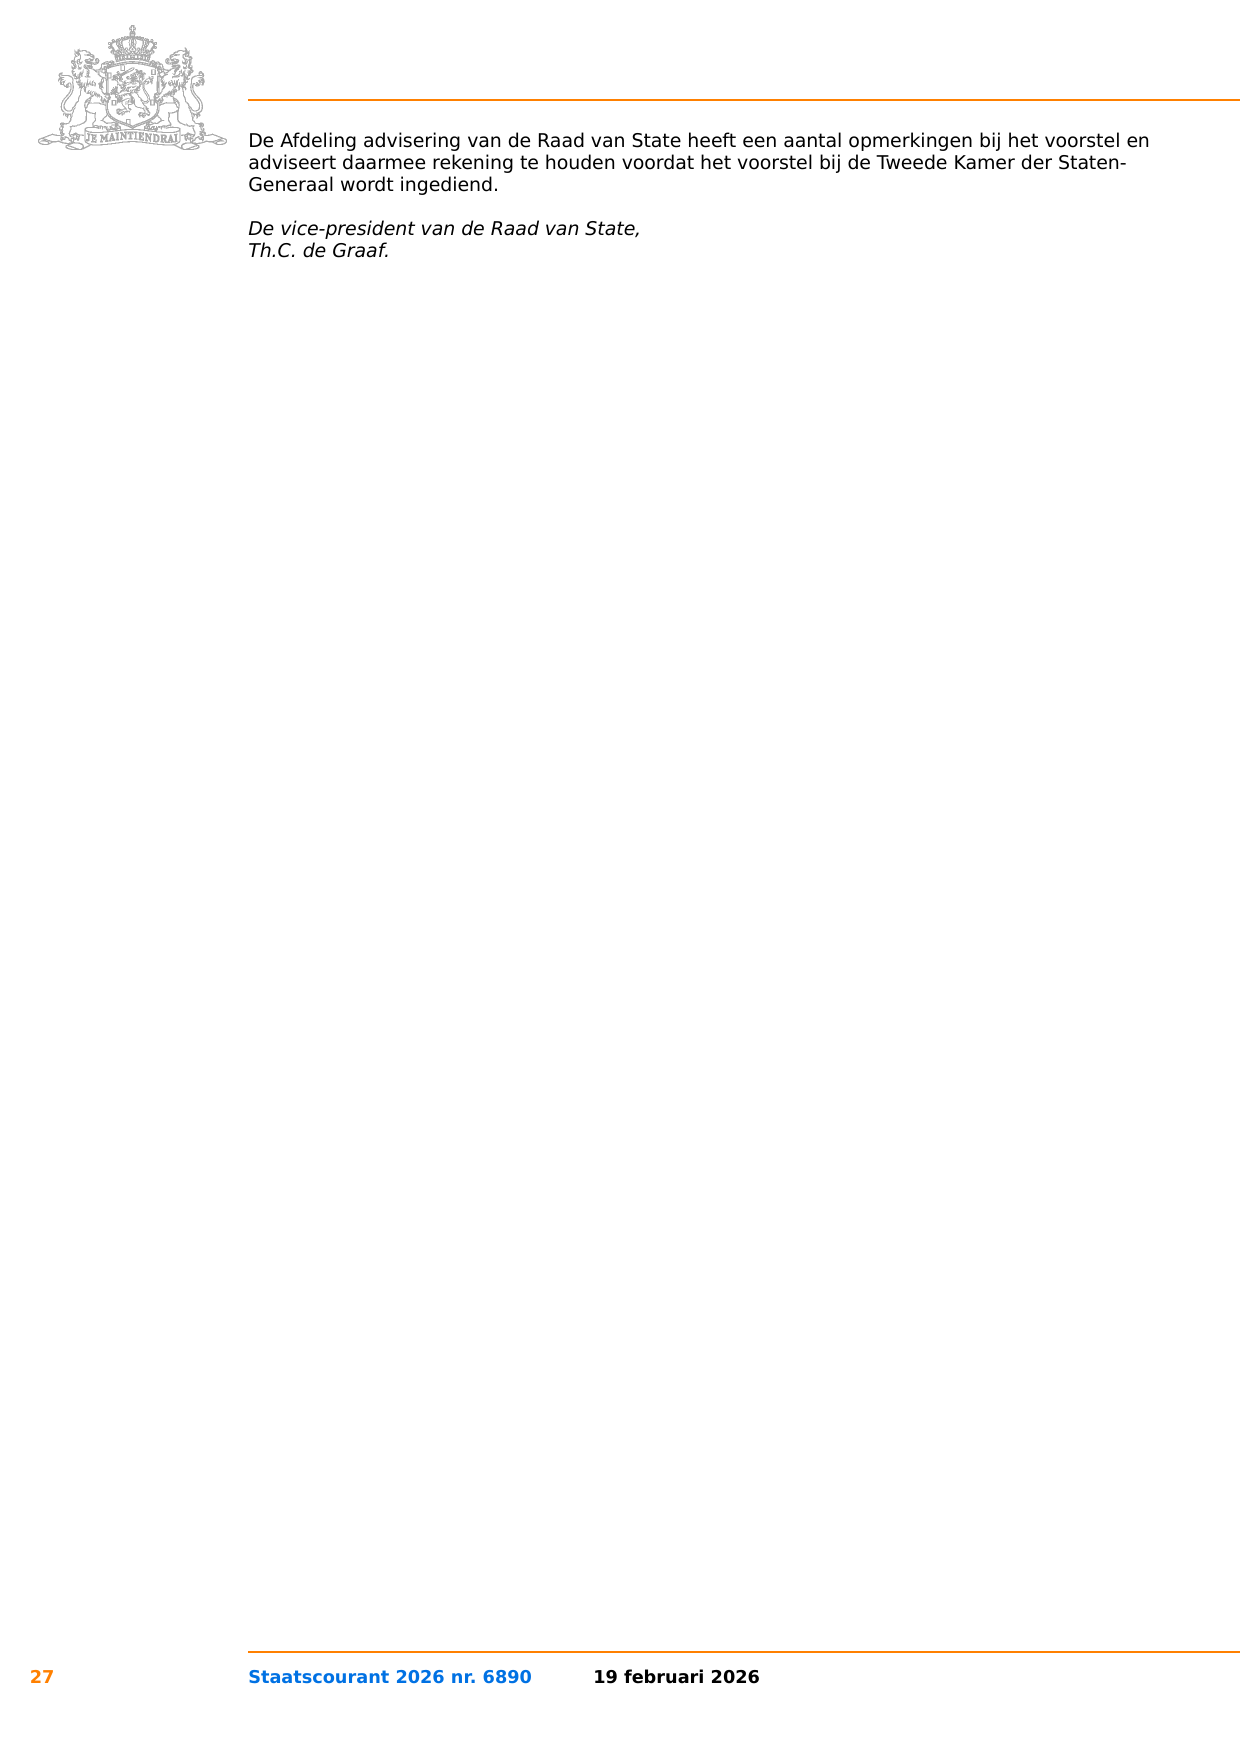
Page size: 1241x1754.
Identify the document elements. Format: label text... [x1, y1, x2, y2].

text De vice-president van de Raad van State, Th.C. de Graaf. [248, 218, 1163, 262]
text De Afdeling advisering van de Raad van State heeft een aantal opmerkingen bij het voorstel en adviseert daarmee rekening te houden voordat het voorstel bij de Tweede Kamer der Staten-Generaal wordt ingediend. [248, 130, 1163, 196]
picture [38, 25, 227, 150]
